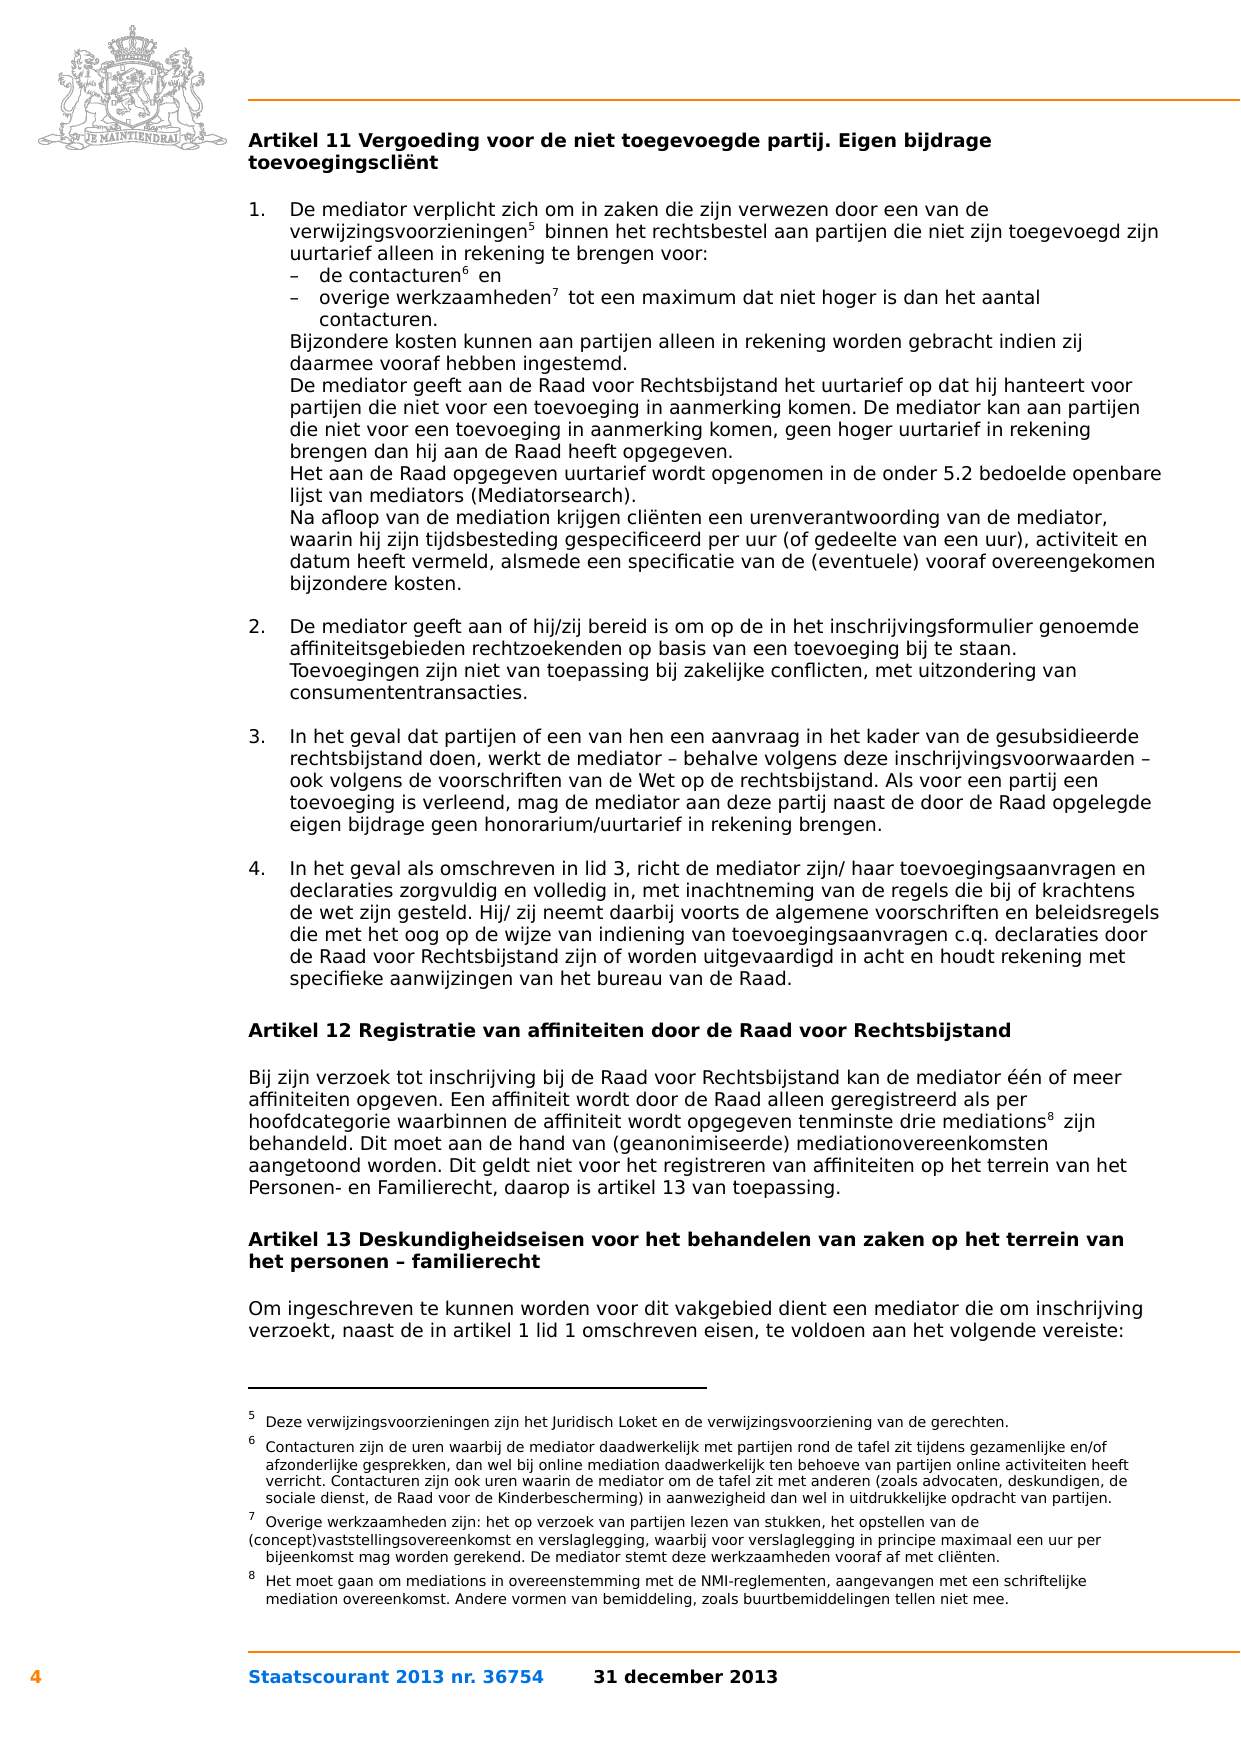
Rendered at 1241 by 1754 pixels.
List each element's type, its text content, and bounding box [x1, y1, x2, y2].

text De mediator geeft aan de Raad voor Rechtsbijstand het uurtarief op dat hij hanteert voor partijen die niet voor een toevoeging in aanmerking komen. De mediator kan aan partijen die niet voor een toevoeging in aanmerking komen, geen hoger uurtarief in rekening brengen dan hij aan de Raad heeft opgegeven. [289, 375, 1163, 463]
text Om ingeschreven te kunnen worden voor dit vakgebied dient een mediator die om inschrijving verzoekt, naast de in artikel 1 lid 1 omschreven eisen, te voldoen aan het volgende vereiste: [248, 1298, 1163, 1342]
text Na afloop van de mediation krijgen cliënten een urenverantwoording van de mediator, waarin hij zijn tijdsbesteding gespecificeerd per uur (of gedeelte van een uur), activiteit en datum heeft vermeld, alsmede een specificatie van de (eventuele) vooraf overeengekomen bijzondere kosten. [289, 507, 1163, 594]
text 1. De mediator verplicht zich om in zaken die zijn verwezen door een van de verwijzingsvoorzieningen binnen het rechtsbestel aan partijen die niet zijn toegevoegd zijn uurtarief alleen in rekening te brengen voor: [248, 199, 1163, 265]
subtitle Artikel 13 Deskundigheidseisen voor het behandelen van zaken op het terrein van het personen – familierecht [248, 1229, 1163, 1273]
text 3. In het geval dat partijen of een van hen een aanvraag in het kader van de gesubsidieerde rechtsbijstand doen, werkt de mediator – behalve volgens deze inschrijvingsvoorwaarden – ook volgens de voorschriften van de Wet op de rechtsbijstand. Als voor een partij een toevoeging is verleend, mag de mediator aan deze partij naast de door de Raad opgelegde eigen bijdrage geen honorarium/uurtarief in rekening brengen. [248, 726, 1163, 836]
text Contacturen zijn de uren waarbij de mediator daadwerkelijk met partijen rond de tafel zit tijdens gezamenlijke en/of afzonderlijke gesprekken, dan wel bij online mediation daadwerkelijk ten behoeve van partijen online activiteiten heeft verricht. Contacturen zijn ook uren waarin de mediator om de tafel zit met anderen (zoals advocaten, deskundigen, de sociale dienst, de Raad voor de Kinderbescherming) in aanwezigheid dan wel in uitdrukkelijke opdracht van partijen. [248, 1434, 1163, 1507]
text Het aan de Raad opgegeven uurtarief wordt opgenomen in de onder 5.2 bedoelde openbare lijst van mediators (Mediatorsearch). [289, 463, 1163, 507]
text (concept)vaststellingsovereenkomst en verslaglegging, waarbij voor verslaglegging in principe maximaal een uur per bijeenkomst mag worden gerekend. De mediator stemt deze werkzaamheden vooraf af met cliënten. [248, 1532, 1163, 1566]
text Bijzondere kosten kunnen aan partijen alleen in rekening worden gebracht indien zij daarmee vooraf hebben ingestemd. [289, 331, 1163, 375]
text Toevoegingen zijn niet van toepassing bij zakelijke conflicten, met uitzondering van consumententransacties. [289, 660, 1163, 704]
text Het moet gaan om mediations in overeenstemming met de NMI-reglementen, aangevangen met een schriftelijke mediation overeenkomst. Andere vormen van bemiddeling, zoals buurtbemiddelingen tellen niet mee. [248, 1569, 1163, 1608]
text – de contacturen en [289, 265, 1163, 287]
subtitle Artikel 12 Registratie van affiniteiten door de Raad voor Rechtsbijstand [248, 1020, 1163, 1042]
text – overige werkzaamheden tot een maximum dat niet hoger is dan het aantal contacturen. [289, 287, 1163, 331]
text Deze verwijzingsvoorzieningen zijn het Juridisch Loket en de verwijzingsvoorziening van de gerechten. [248, 1409, 1163, 1432]
text 4. In het geval als omschreven in lid 3, richt de mediator zijn/ haar toevoegingsaanvragen en declaraties zorgvuldig en volledig in, met inachtneming van de regels die bij of krachtens de wet zijn gesteld. Hij/ zij neemt daarbij voorts de algemene voorschriften en beleidsregels die met het oog op de wijze van indiening van toevoegingsaanvragen c.q. declaraties door de Raad voor Rechtsbijstand zijn of worden uitgevaardigd in acht en houdt rekening met specifieke aanwijzingen van het bureau van de Raad. [248, 858, 1163, 990]
text Overige werkzaamheden zijn: het op verzoek van partijen lezen van stukken, het opstellen van de [248, 1510, 1163, 1532]
text 2. De mediator geeft aan of hij/zij bereid is om op de in het inschrijvingsformulier genoemde affiniteitsgebieden rechtzoekenden op basis van een toevoeging bij te staan. [248, 616, 1163, 660]
subtitle Artikel 11 Vergoeding voor de niet toegevoegde partij. Eigen bijdrage toevoegingscliënt [248, 130, 1163, 174]
picture [38, 25, 227, 150]
text Bij zijn verzoek tot inschrijving bij de Raad voor Rechtsbijstand kan de mediator één of meer affiniteiten opgeven. Een affiniteit wordt door de Raad alleen geregistreerd als per hoofdcategorie waarbinnen de affiniteit wordt opgegeven tenminste drie mediations zijn behandeld. Dit moet aan de hand van (geanonimiseerde) mediationovereenkomsten aangetoond worden. Dit geldt niet voor het registreren van affiniteiten op het terrein van het Personen- en Familierecht, daarop is artikel 13 van toepassing. [248, 1067, 1163, 1199]
